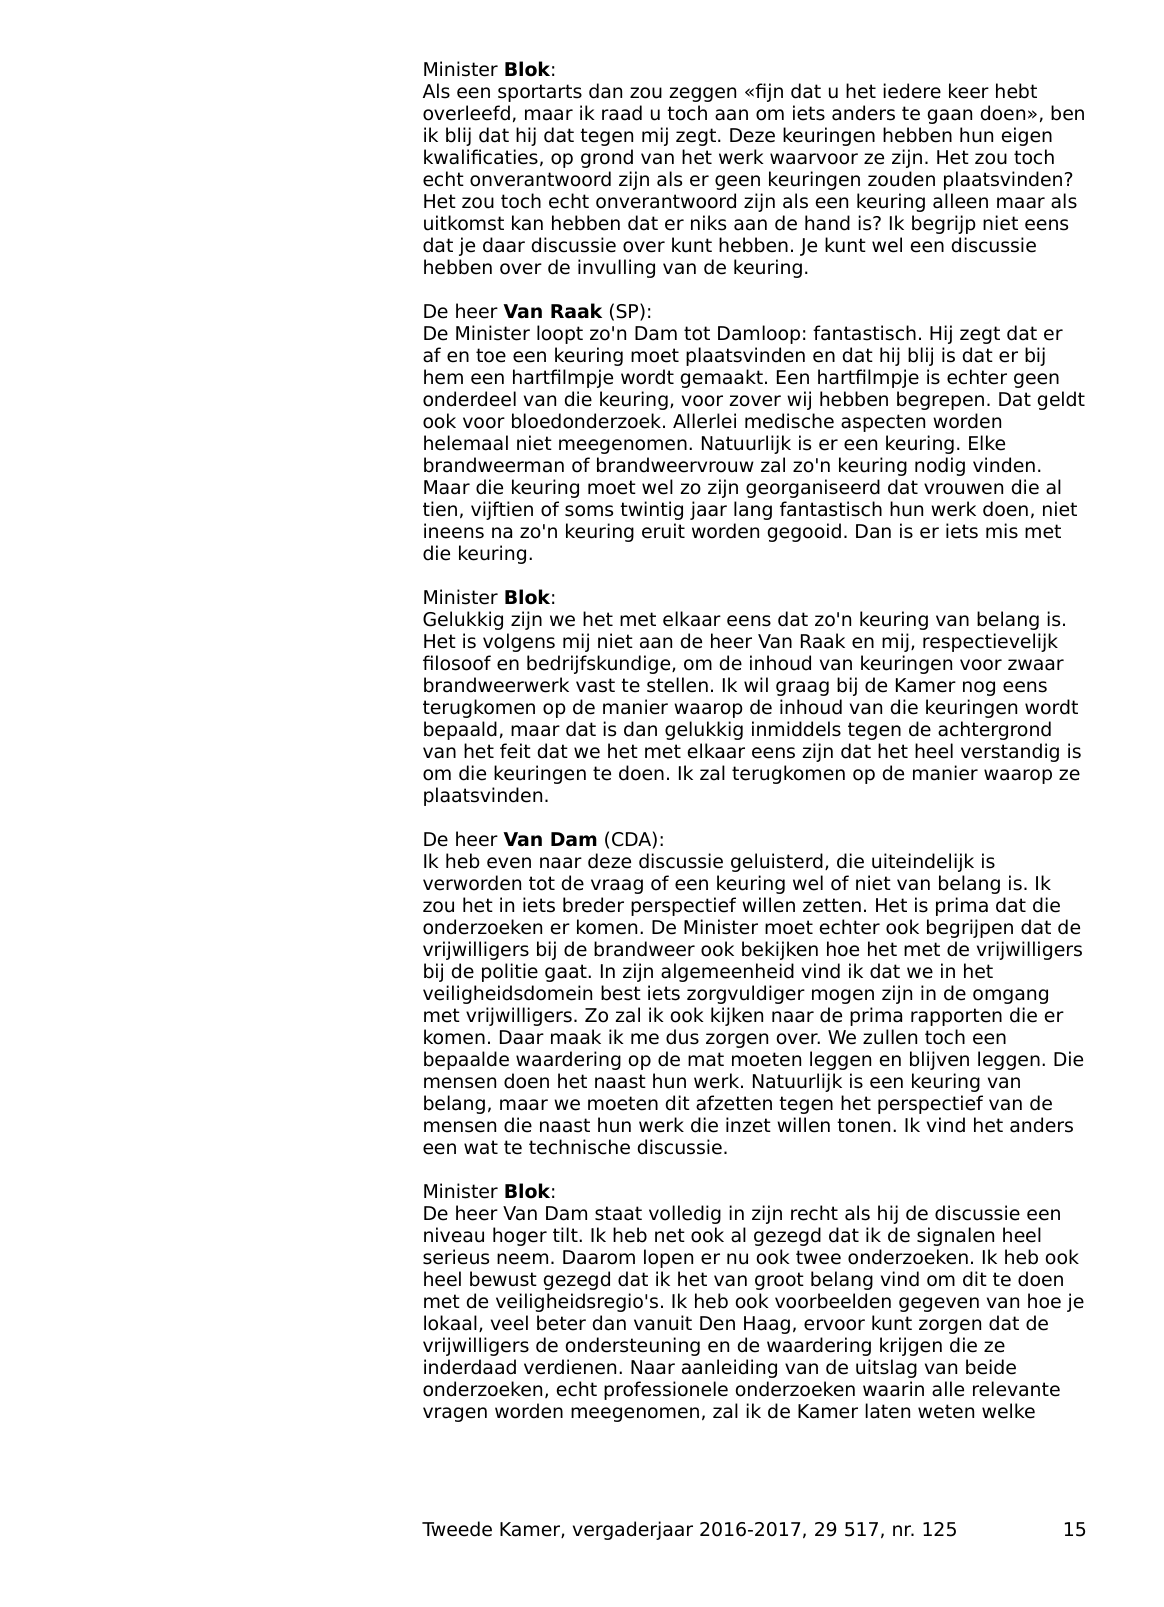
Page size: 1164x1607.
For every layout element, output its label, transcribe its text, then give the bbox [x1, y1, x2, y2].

text De heer Van Dam (CDA): [422, 829, 1087, 851]
text De heer Van Raak (SP): [422, 301, 1087, 323]
text Als een sportarts dan zou zeggen «fijn dat u het iedere keer hebt overleefd, maar ik raad u toch aan om iets anders te gaan doen», ben ik blij dat hij dat tegen mij zegt. Deze keuringen hebben hun eigen kwalificaties, op grond van het werk waarvoor ze zijn. Het zou toch echt onverantwoord zijn als er geen keuringen zouden plaatsvinden? Het zou toch echt onverantwoord zijn als een keuring alleen maar als uitkomst kan hebben dat er niks aan de hand is? Ik begrijp niet eens dat je daar discussie over kunt hebben. Je kunt wel een discussie hebben over de invulling van de keuring. [422, 81, 1087, 279]
text Gelukkig zijn we het met elkaar eens dat zo'n keuring van belang is. Het is volgens mij niet aan de heer Van Raak en mij, respectievelijk filosoof en bedrijfskundige, om de inhoud van keuringen voor zwaar brandweerwerk vast te stellen. Ik wil graag bij de Kamer nog eens terugkomen op de manier waarop de inhoud van die keuringen wordt bepaald, maar dat is dan gelukkig inmiddels tegen de achtergrond van het feit dat we het met elkaar eens zijn dat het heel verstandig is om die keuringen te doen. Ik zal terugkomen op de manier waarop ze plaatsvinden. [422, 609, 1087, 807]
text De heer Van Dam staat volledig in zijn recht als hij de discussie een niveau hoger tilt. Ik heb net ook al gezegd dat ik de signalen heel serieus neem. Daarom lopen er nu ook twee onderzoeken. Ik heb ook heel bewust gezegd dat ik het van groot belang vind om dit te doen met de veiligheidsregio's. Ik heb ook voorbeelden gegeven van hoe je lokaal, veel beter dan vanuit Den Haag, ervoor kunt zorgen dat de vrijwilligers de ondersteuning en de waardering krijgen die ze inderdaad verdienen. Naar aanleiding van de uitslag van beide onderzoeken, echt professionele onderzoeken waarin alle relevante vragen worden meegenomen, zal ik de Kamer laten weten welke [422, 1203, 1087, 1423]
text Minister Blok: [422, 59, 1087, 81]
text Minister Blok: [422, 587, 1087, 609]
text Minister Blok: [422, 1181, 1087, 1203]
text Ik heb even naar deze discussie geluisterd, die uiteindelijk is verworden tot de vraag of een keuring wel of niet van belang is. Ik zou het in iets breder perspectief willen zetten. Het is prima dat die onderzoeken er komen. De Minister moet echter ook begrijpen dat de vrijwilligers bij de brandweer ook bekijken hoe het met de vrijwilligers bij de politie gaat. In zijn algemeenheid vind ik dat we in het veiligheidsdomein best iets zorgvuldiger mogen zijn in de omgang met vrijwilligers. Zo zal ik ook kijken naar de prima rapporten die er komen. Daar maak ik me dus zorgen over. We zullen toch een bepaalde waardering op de mat moeten leggen en blijven leggen. Die mensen doen het naast hun werk. Natuurlijk is een keuring van belang, maar we moeten dit afzetten tegen het perspectief van de mensen die naast hun werk die inzet willen tonen. Ik vind het anders een wat te technische discussie. [422, 851, 1087, 1159]
text De Minister loopt zo'n Dam tot Damloop: fantastisch. Hij zegt dat er af en toe een keuring moet plaatsvinden en dat hij blij is dat er bij hem een hartfilmpje wordt gemaakt. Een hartfilmpje is echter geen onderdeel van die keuring, voor zover wij hebben begrepen. Dat geldt ook voor bloedonderzoek. Allerlei medische aspecten worden helemaal niet meegenomen. Natuurlijk is er een keuring. Elke brandweerman of brandweervrouw zal zo'n keuring nodig vinden. Maar die keuring moet wel zo zijn georganiseerd dat vrouwen die al tien, vijftien of soms twintig jaar lang fantastisch hun werk doen, niet ineens na zo'n keuring eruit worden gegooid. Dan is er iets mis met die keuring. [422, 323, 1087, 565]
